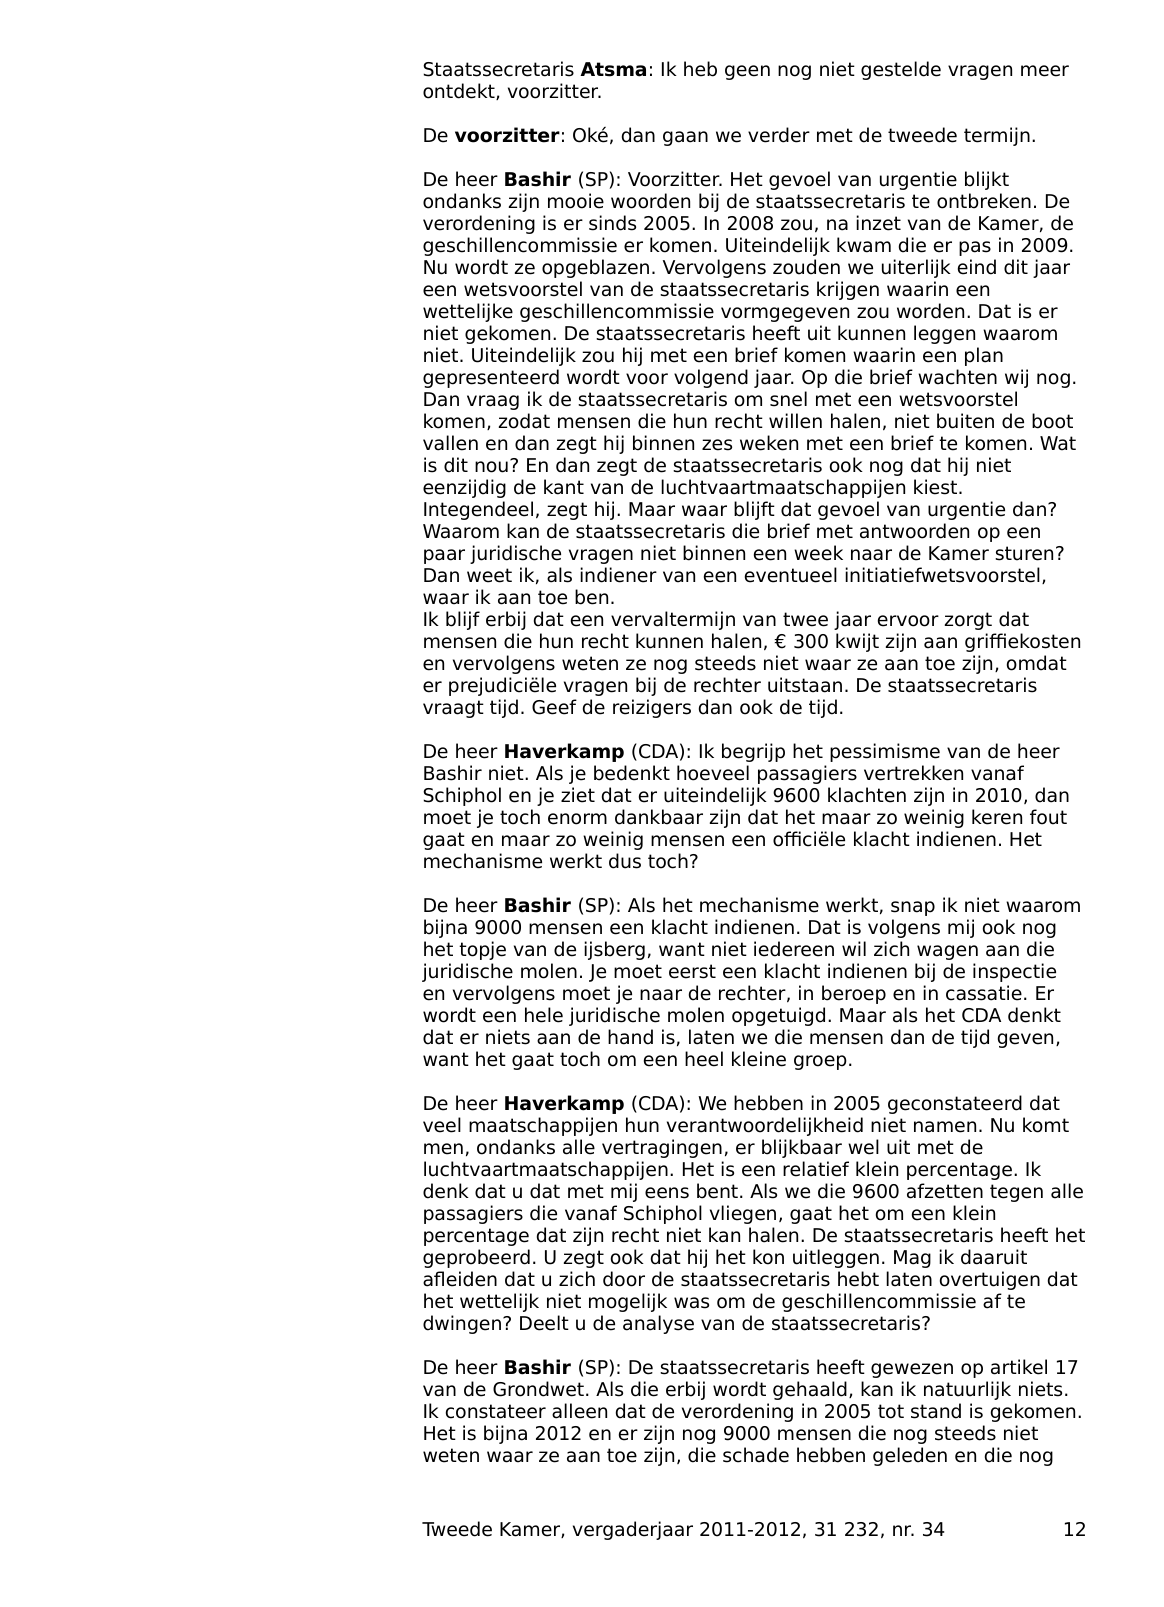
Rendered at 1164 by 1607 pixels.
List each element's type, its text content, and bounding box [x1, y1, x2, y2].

text De heer Bashir (SP): Als het mechanisme werkt, snap ik niet waarom bijna 9000 mensen een klacht indienen. Dat is volgens mij ook nog het topje van de ijsberg, want niet iedereen wil zich wagen aan die juridische molen. Je moet eerst een klacht indienen bij de inspectie en vervolgens moet je naar de rechter, in beroep en in cassatie. Er wordt een hele juridische molen opgetuigd. Maar als het CDA denkt dat er niets aan de hand is, laten we die mensen dan de tijd geven, want het gaat toch om een heel kleine groep. [422, 895, 1087, 1071]
text De heer Bashir (SP): Voorzitter. Het gevoel van urgentie blijkt ondanks zijn mooie woorden bij de staatssecretaris te ontbreken. De verordening is er sinds 2005. In 2008 zou, na inzet van de Kamer, de geschillencommissie er komen. Uiteindelijk kwam die er pas in 2009. Nu wordt ze opgeblazen. Vervolgens zouden we uiterlijk eind dit jaar een wetsvoorstel van de staatssecretaris krijgen waarin een wettelijke geschillencommissie vormgegeven zou worden. Dat is er niet gekomen. De staatssecretaris heeft uit kunnen leggen waarom niet. Uiteindelijk zou hij met een brief komen waarin een plan gepresenteerd wordt voor volgend jaar. Op die brief wachten wij nog. Dan vraag ik de staatssecretaris om snel met een wetsvoorstel komen, zodat mensen die hun recht willen halen, niet buiten de boot vallen en dan zegt hij binnen zes weken met een brief te komen. Wat is dit nou? En dan zegt de staatssecretaris ook nog dat hij niet eenzijdig de kant van de luchtvaartmaatschappijen kiest. Integendeel, zegt hij. Maar waar blijft dat gevoel van urgentie dan? Waarom kan de staatssecretaris die brief met antwoorden op een paar juridische vragen niet binnen een week naar de Kamer sturen? Dan weet ik, als indiener van een eventueel initiatiefwetsvoorstel, waar ik aan toe ben. [422, 169, 1087, 609]
text Staatssecretaris Atsma: Ik heb geen nog niet gestelde vragen meer ontdekt, voorzitter. [422, 59, 1087, 103]
text Ik blijf erbij dat een vervaltermijn van twee jaar ervoor zorgt dat mensen die hun recht kunnen halen, € 300 kwijt zijn aan griffiekosten en vervolgens weten ze nog steeds niet waar ze aan toe zijn, omdat er prejudiciële vragen bij de rechter uitstaan. De staatssecretaris vraagt tijd. Geef de reizigers dan ook de tijd. [422, 609, 1087, 719]
text De voorzitter: Oké, dan gaan we verder met de tweede termijn. [422, 125, 1087, 147]
text De heer Bashir (SP): De staatssecretaris heeft gewezen op artikel 17 van de Grondwet. Als die erbij wordt gehaald, kan ik natuurlijk niets. Ik constateer alleen dat de verordening in 2005 tot stand is gekomen. Het is bijna 2012 en er zijn nog 9000 mensen die nog steeds niet weten waar ze aan toe zijn, die schade hebben geleden en die nog [422, 1357, 1087, 1467]
text De heer Haverkamp (CDA): Ik begrijp het pessimisme van de heer Bashir niet. Als je bedenkt hoeveel passagiers vertrekken vanaf Schiphol en je ziet dat er uiteindelijk 9600 klachten zijn in 2010, dan moet je toch enorm dankbaar zijn dat het maar zo weinig keren fout gaat en maar zo weinig mensen een officiële klacht indienen. Het mechanisme werkt dus toch? [422, 741, 1087, 873]
text De heer Haverkamp (CDA): We hebben in 2005 geconstateerd dat veel maatschappijen hun verantwoordelijkheid niet namen. Nu komt men, ondanks alle vertragingen, er blijkbaar wel uit met de luchtvaartmaatschappijen. Het is een relatief klein percentage. Ik denk dat u dat met mij eens bent. Als we die 9600 afzetten tegen alle passagiers die vanaf Schiphol vliegen, gaat het om een klein percentage dat zijn recht niet kan halen. De staatssecretaris heeft het geprobeerd. U zegt ook dat hij het kon uitleggen. Mag ik daaruit afleiden dat u zich door de staatssecretaris hebt laten overtuigen dat het wettelijk niet mogelijk was om de geschillencommissie af te dwingen? Deelt u de analyse van de staatssecretaris? [422, 1093, 1087, 1335]
